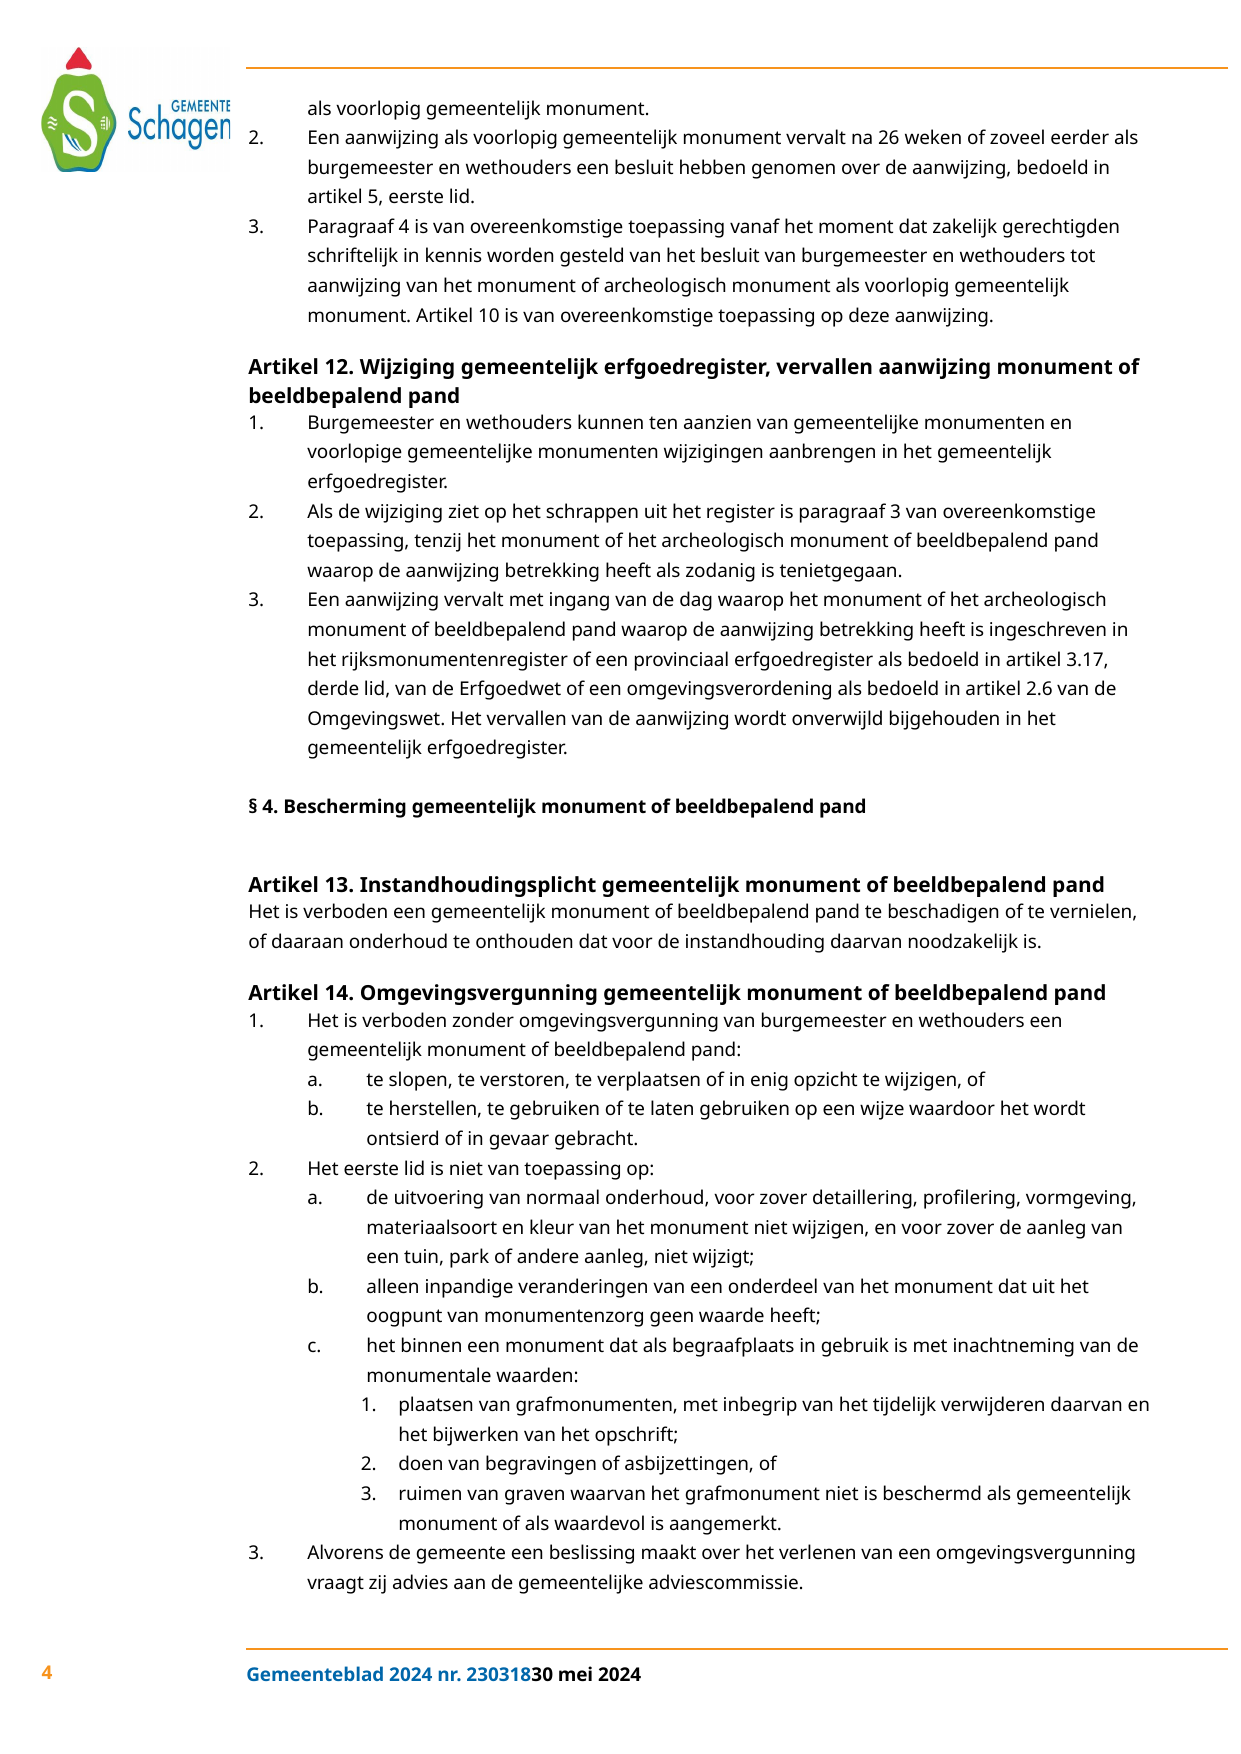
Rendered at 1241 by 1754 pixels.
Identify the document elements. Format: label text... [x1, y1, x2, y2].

list het binnen een monument dat als begraafplaats in gebruik is met inachtneming van de monumentale waarden: [307, 1332, 1152, 1387]
list Het is verboden zonder omgevingsvergunning van burgemeester en wethouders een gemeentelijk monument of beeldbepalend pand: [248, 1007, 1152, 1062]
list als voorlopig gemeentelijk monument. [248, 95, 1152, 121]
text Het is verboden een gemeentelijk monument of beeldbepalend pand te beschadigen of te vernielen, of daaraan onderhoud te onthouden dat voor de instandhouding daarvan noodzakelijk is. [248, 898, 1152, 954]
list te slopen, te verstoren, te verplaatsen of in enig opzicht te wijzigen, of [307, 1066, 1152, 1092]
picture [41, 47, 231, 172]
text Artikel 13. Instandhoudingsplicht gemeentelijk monument of beeldbepalend pand [248, 870, 1152, 898]
list Burgemeester en wethouders kunnen ten aanzien van gemeentelijke monumenten en voorlopige gemeentelijke monumenten wijzigingen aanbrengen in het gemeentelijk erfgoedregister. [248, 409, 1152, 494]
list plaatsen van grafmonumenten, met inbegrip van het tijdelijk verwijderen daarvan en het bijwerken van het opschrift; [361, 1391, 1152, 1447]
list ruimen van graven waarvan het grafmonument niet is beschermd als gemeentelijk monument of als waardevol is aangemerkt. [361, 1480, 1152, 1535]
text Artikel 14. Omgevingsvergunning gemeentelijk monument of beeldbepalend pand [248, 978, 1152, 1007]
list doen van begravingen of asbijzettingen, of [361, 1451, 1152, 1476]
text § 4. Bescherming gemeentelijk monument of beeldbepalend pand [248, 794, 1152, 819]
list Als de wijziging ziet op het schrappen uit het register is paragraaf 3 van overeenkomstige toepassing, tenzij het monument of het archeologisch monument of beeldbepalend pand waarop de aanwijzing betrekking heeft als zodanig is tenietgegaan. [248, 498, 1152, 583]
list de uitvoering van normaal onderhoud, voor zover detaillering, profilering, vormgeving, materiaalsoort en kleur van het monument niet wijzigen, en voor zover de aanleg van een tuin, park of andere aanleg, niet wijzigt; [307, 1184, 1152, 1269]
text Artikel 12. Wijziging gemeentelijk erfgoedregister, vervallen aanwijzing monument of beeldbepalend pand [248, 352, 1152, 409]
list Het eerste lid is niet van toepassing op: [248, 1155, 1152, 1180]
list Alvorens de gemeente een beslissing maakt over het verlenen van een omgevingsvergunning vraagt zij advies aan de gemeentelijke adviescommissie. [248, 1539, 1152, 1594]
list Paragraaf 4 is van overeenkomstige toepassing vanaf het moment dat zakelijk gerechtigden schriftelijk in kennis worden gesteld van het besluit van burgemeester en wethouders tot aanwijzing van het monument of archeologisch monument als voorlopig gemeentelijk monument. Artikel 10 is van overeenkomstige toepassing op deze aanwijzing. [248, 213, 1152, 328]
list te herstellen, te gebruiken of te laten gebruiken op een wijze waardoor het wordt ontsierd of in gevaar gebracht. [307, 1096, 1152, 1151]
list Een aanwijzing als voorlopig gemeentelijk monument vervalt na 26 weken of zoveel eerder als burgemeester en wethouders een besluit hebben genomen over de aanwijzing, bedoeld in artikel 5, eerste lid. [248, 124, 1152, 209]
list Een aanwijzing vervalt met ingang van de dag waarop het monument of het archeologisch monument of beeldbepalend pand waarop de aanwijzing betrekking heeft is ingeschreven in het rijksmonumentenregister of een provinciaal erfgoedregister als bedoeld in artikel 3.17, derde lid, van de Erfgoedwet of een omgevingsverordening als bedoeld in artikel 2.6 van de Omgevingswet. Het vervallen van de aanwijzing wordt onverwijld bijgehouden in het gemeentelijk erfgoedregister. [248, 587, 1152, 760]
list alleen inpandige veranderingen van een onderdeel van het monument dat uit het oogpunt van monumentenzorg geen waarde heeft; [307, 1273, 1152, 1328]
